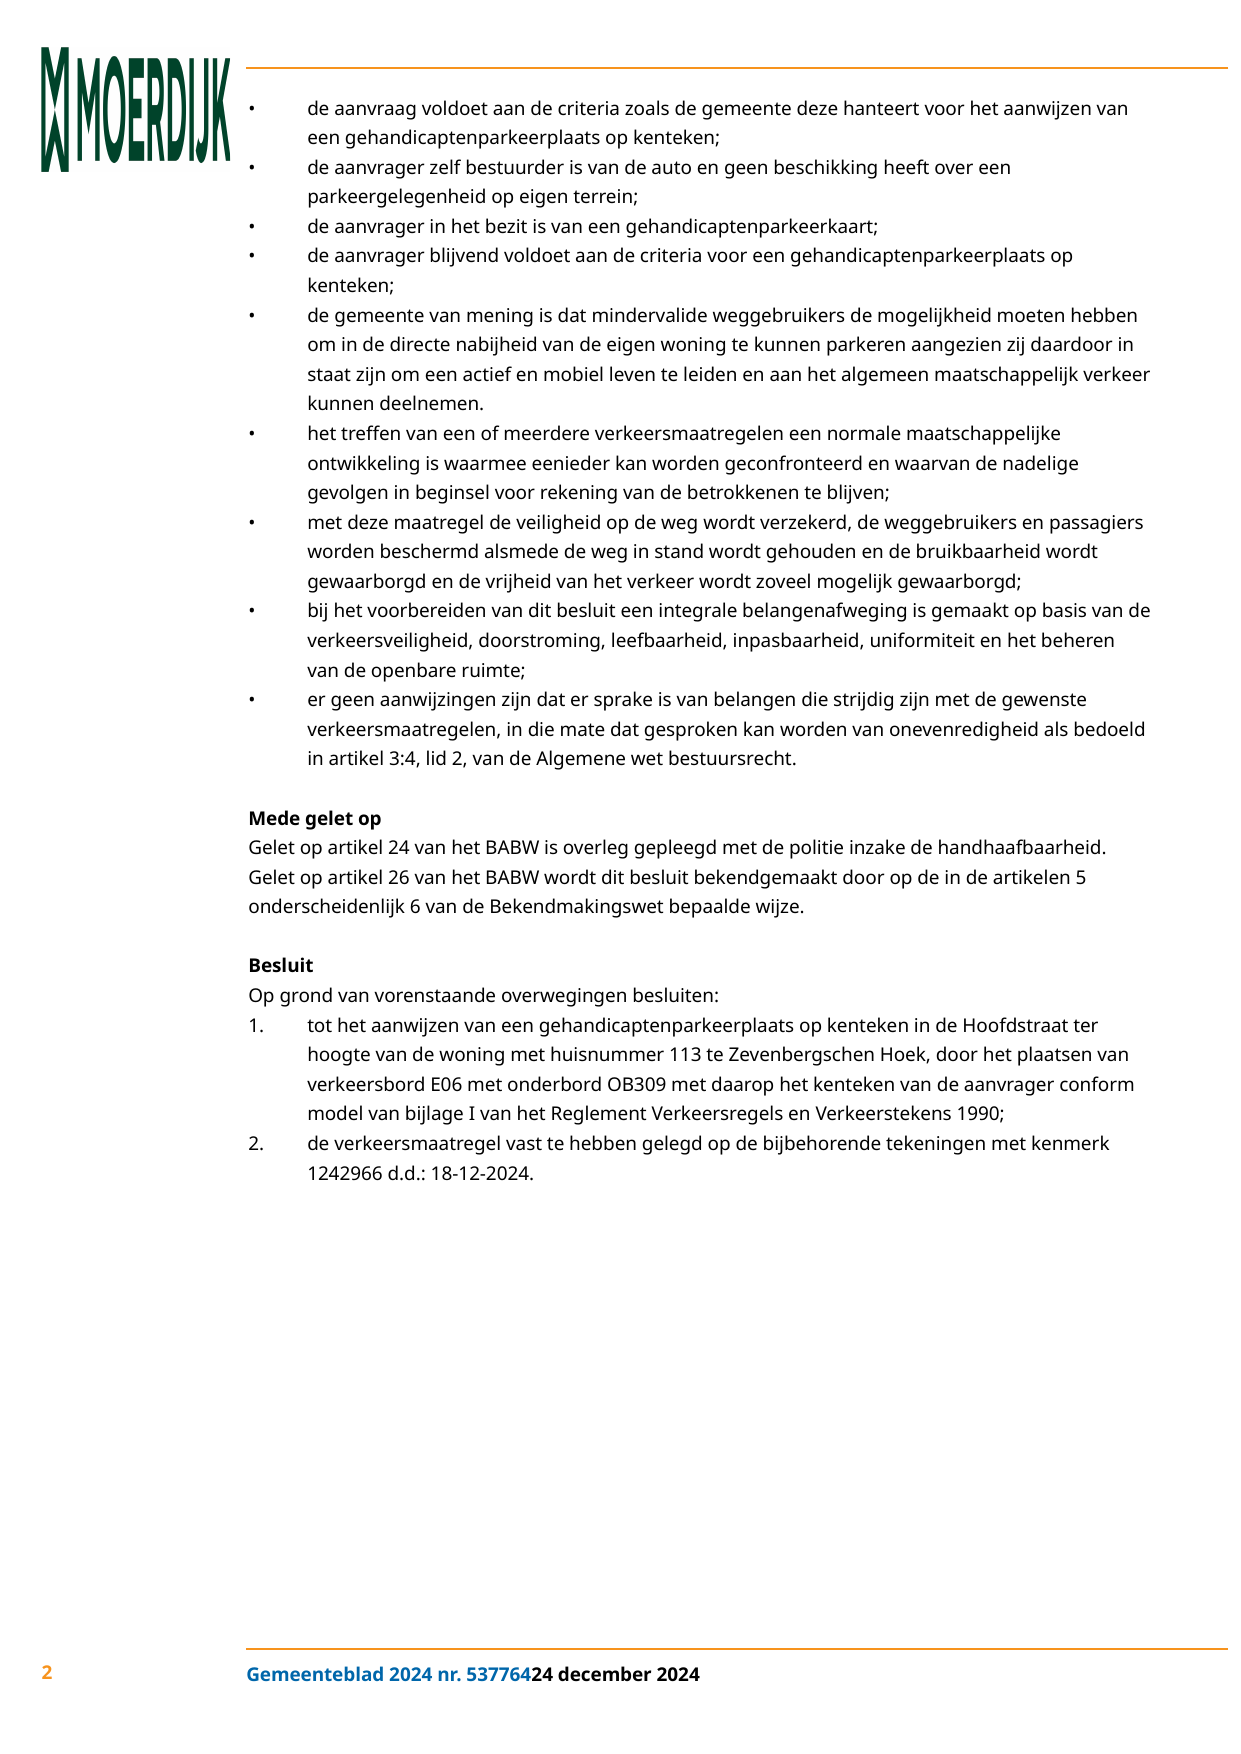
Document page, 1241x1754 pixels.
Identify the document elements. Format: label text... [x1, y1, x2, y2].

text Mede gelet op [248, 805, 1152, 831]
picture [41, 47, 231, 172]
list met deze maatregel de veiligheid op de weg wordt verzekerd, de weggebruikers en passagiers worden beschermd alsmede de weg in stand wordt gehouden en de bruikbaarheid wordt gewaarborgd en de vrijheid van het verkeer wordt zoveel mogelijk gewaarborgd; [248, 509, 1152, 594]
text Op grond van vorenstaande overwegingen besluiten: [248, 982, 1152, 1008]
list de aanvrager zelf bestuurder is van de auto en geen beschikking heeft over een parkeergelegenheid op eigen terrein; [248, 154, 1152, 209]
list de aanvrager blijvend voldoet aan de criteria voor een gehandicaptenparkeerplaats op kenteken; [248, 243, 1152, 298]
list de gemeente van mening is dat mindervalide weggebruikers de mogelijkheid moeten hebben om in de directe nabijheid van de eigen woning te kunnen parkeren aangezien zij daardoor in staat zijn om een actief en mobiel leven te leiden en aan het algemeen maatschappelijk verkeer kunnen deelnemen. [248, 302, 1152, 416]
list het treffen van een of meerdere verkeersmaatregelen een normale maatschappelijke ontwikkeling is waarmee eenieder kan worden geconfronteerd en waarvan de nadelige gevolgen in beginsel voor rekening van de betrokkenen te blijven; [248, 420, 1152, 505]
list de aanvrager in het bezit is van een gehandicaptenparkeerkaart; [248, 213, 1152, 239]
text Besluit [248, 953, 1152, 978]
text Gelet op artikel 24 van het BABW is overleg gepleegd met de politie inzake de handhaafbaarheid. [248, 834, 1152, 860]
list er geen aanwijzingen zijn dat er sprake is van belangen die strijdig zijn met de gewenste verkeersmaatregelen, in die mate dat gesproken kan worden van onevenredigheid als bedoeld in artikel 3:4, lid 2, van de Algemene wet bestuursrecht. [248, 686, 1152, 771]
list bij het voorbereiden van dit besluit een integrale belangenafweging is gemaakt op basis van de verkeersveiligheid, doorstroming, leefbaarheid, inpasbaarheid, uniformiteit en het beheren van de openbare ruimte; [248, 598, 1152, 683]
list de verkeersmaatregel vast te hebben gelegd op de bijbehorende tekeningen met kenmerk 1242966 d.d.: 18-12-2024. [248, 1130, 1152, 1186]
list tot het aanwijzen van een gehandicaptenparkeerplaats op kenteken in de Hoofdstraat ter hoogte van de woning met huisnummer 113 te Zevenbergschen Hoek, door het plaatsen van verkeersbord E06 met onderbord OB309 met daarop het kenteken van de aanvrager conform model van bijlage I van het Reglement Verkeersregels en Verkeerstekens 1990; [248, 1012, 1152, 1126]
list de aanvraag voldoet aan de criteria zoals de gemeente deze hanteert voor het aanwijzen van een gehandicaptenparkeerplaats op kenteken; [248, 95, 1152, 150]
text Gelet op artikel 26 van het BABW wordt dit besluit bekendgemaakt door op de in de artikelen 5 onderscheidenlijk 6 van de Bekendmakingswet bepaalde wijze. [248, 864, 1152, 919]
